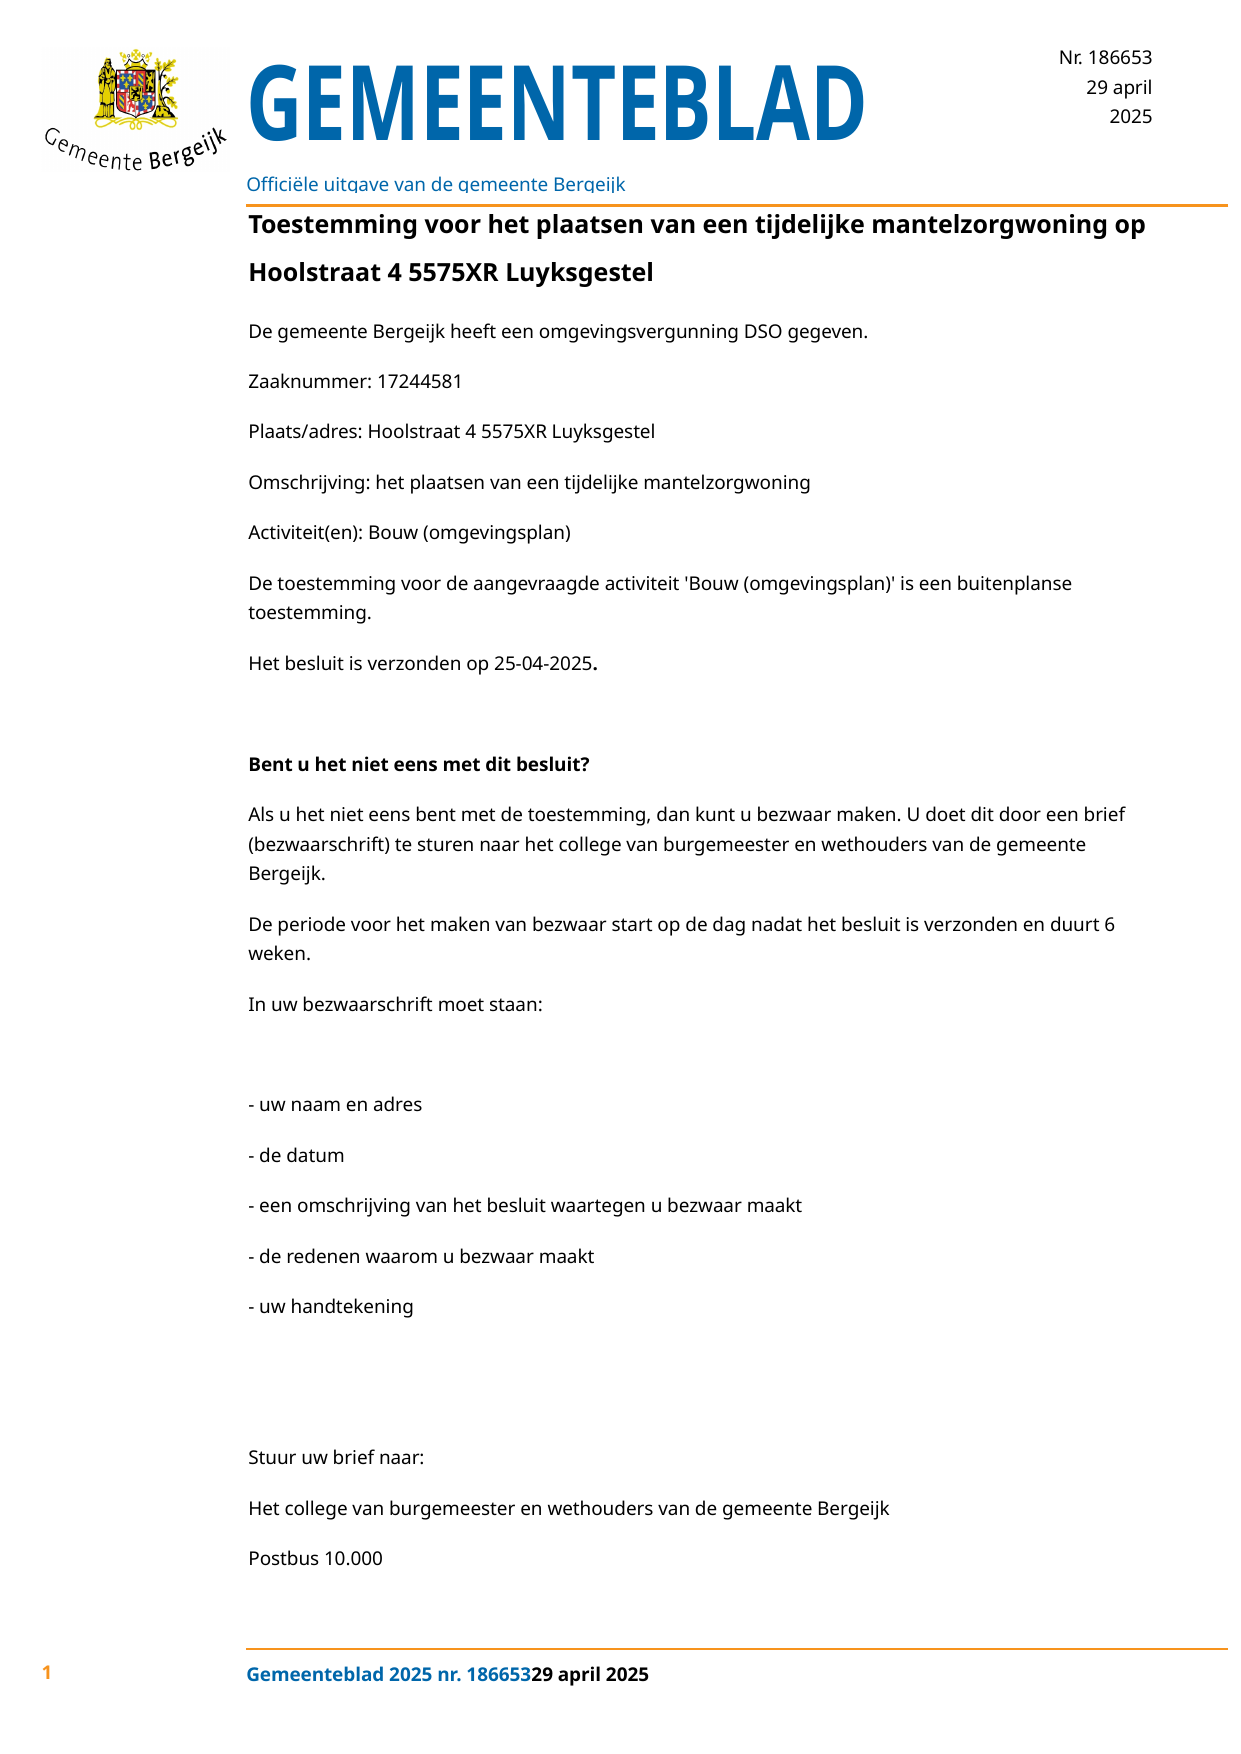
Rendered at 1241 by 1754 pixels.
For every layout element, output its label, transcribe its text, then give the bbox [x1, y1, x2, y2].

text - de datum [248, 1142, 1152, 1168]
text Omschrijving: het plaatsen van een tijdelijke mantelzorgwoning [248, 469, 1152, 495]
text De gemeente Bergeijk heeft een omgevingsvergunning DSO gegeven. [248, 318, 1152, 344]
text Toestemming voor het plaatsen van een tijdelijke mantelzorgwoning op Hoolstraat 4 5575XR Luyksgestel [248, 207, 1152, 288]
text De toestemming voor de aangevraagde activiteit 'Bouw (omgevingsplan)' is een buitenplanse toestemming. [248, 570, 1152, 625]
text - een omschrijving van het besluit waartegen u bezwaar maakt [248, 1192, 1152, 1218]
text In uw bezwaarschrift moet staan: [248, 991, 1152, 1017]
text Plaats/adres: Hoolstraat 4 5575XR Luyksgestel [248, 419, 1152, 444]
text Zaaknummer: 17244581 [248, 368, 1152, 394]
text Postbus 10.000 [248, 1545, 1152, 1571]
text - de redenen waarom u bezwaar maakt [248, 1243, 1152, 1269]
text - uw handtekening [248, 1293, 1152, 1319]
text Het college van burgemeester en wethouders van de gemeente Bergeijk [248, 1495, 1152, 1521]
text Activiteit(en): Bouw (omgevingsplan) [248, 519, 1152, 545]
text Bent u het niet eens met dit besluit? [248, 751, 1152, 777]
picture [41, 47, 231, 172]
text - uw naam en adres [248, 1092, 1152, 1117]
text Stuur uw brief naar: [248, 1444, 1152, 1470]
text Het besluit is verzonden op 25-04-2025. [248, 650, 1152, 676]
text De periode voor het maken van bezwaar start op de dag nadat het besluit is verzonden en duurt 6 weken. [248, 911, 1152, 966]
text Als u het niet eens bent met de toestemming, dan kunt u bezwaar maken. U doet dit door een brief (bezwaarschrift) te sturen naar het college van burgemeester en wethouders van de gemeente Bergeijk. [248, 801, 1152, 886]
